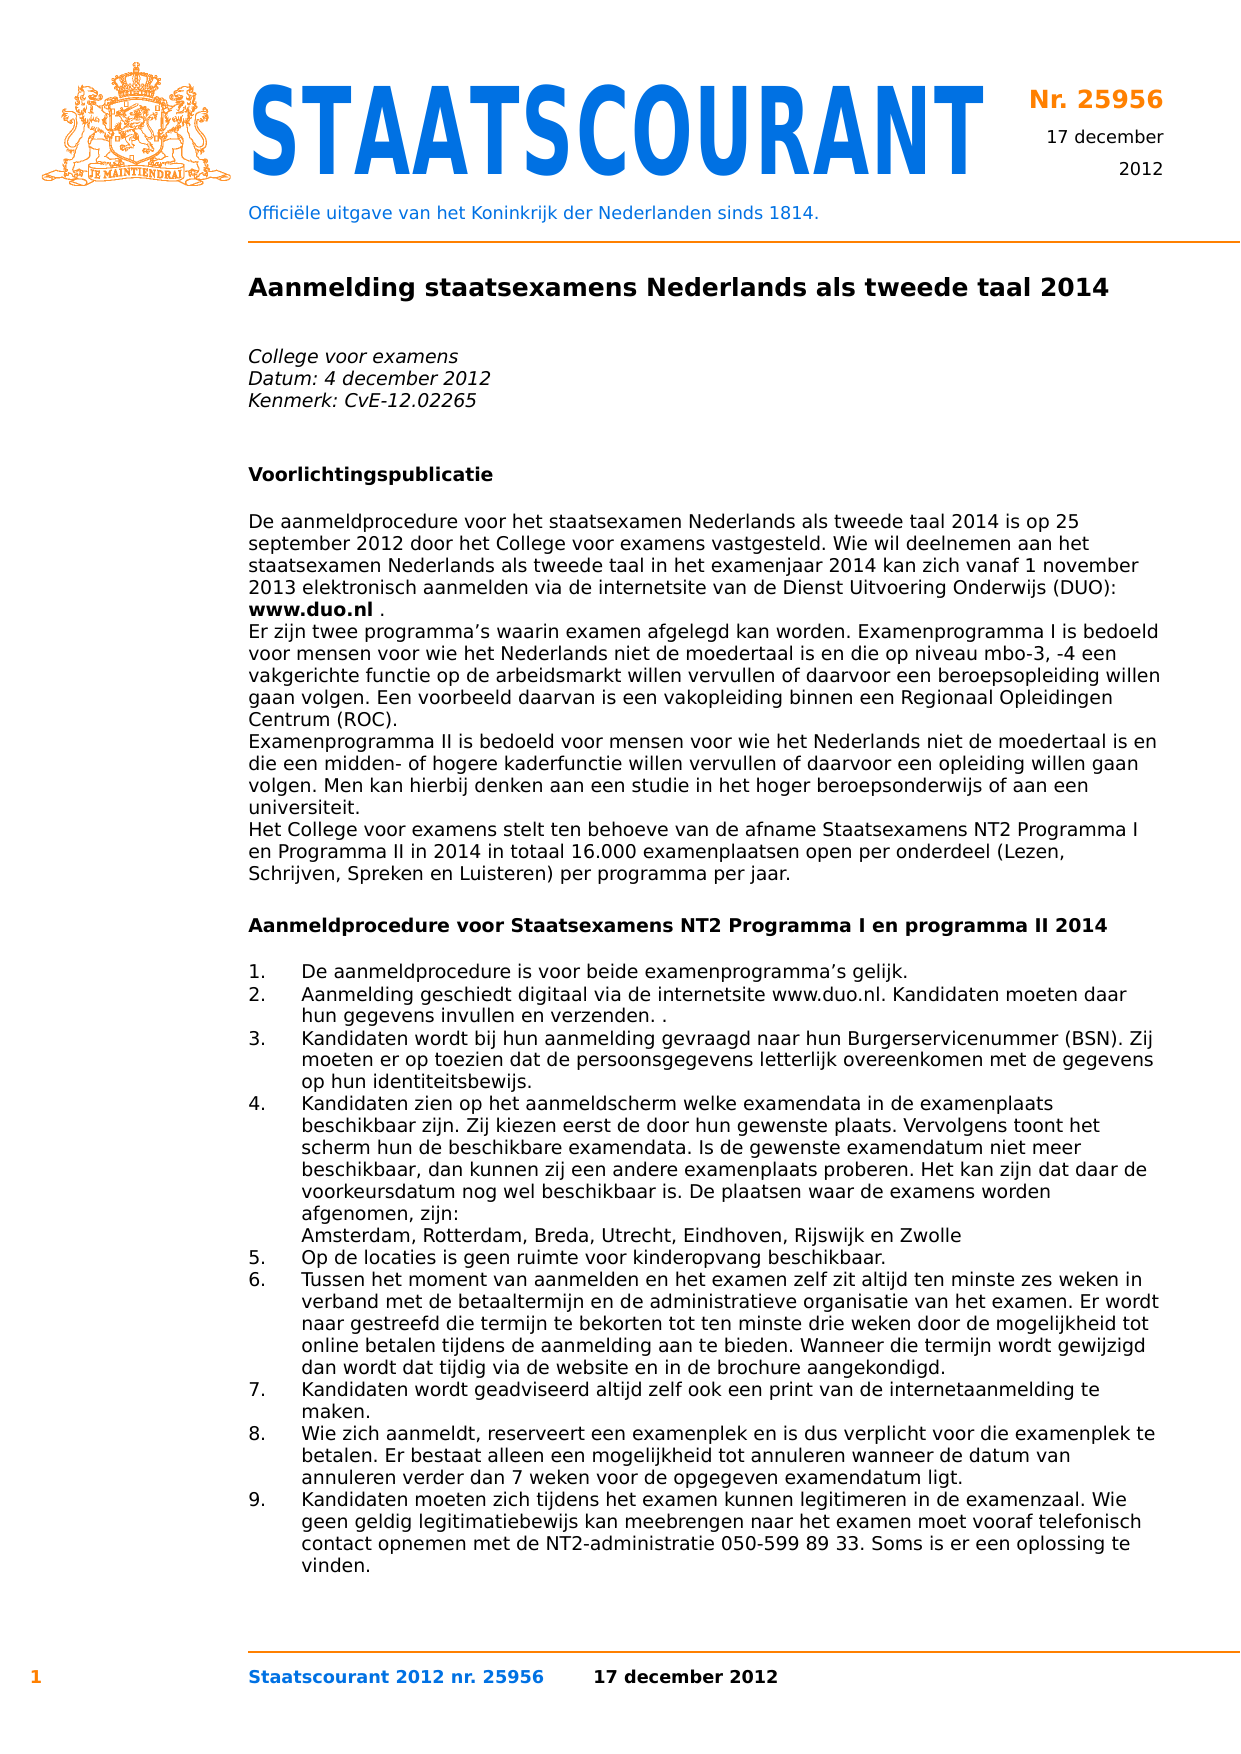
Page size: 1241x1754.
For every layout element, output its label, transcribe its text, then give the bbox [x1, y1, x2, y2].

text 1. De aanmeldprocedure is voor beide examenprogramma’s gelijk. [248, 961, 1163, 983]
text De aanmeldprocedure voor het staatsexamen Nederlands als tweede taal 2014 is op 25 september 2012 door het College voor examens vastgesteld. Wie wil deelnemen aan het staatsexamen Nederlands als tweede taal in het examenjaar 2014 kan zich vanaf 1 november 2013 elektronisch aanmelden via de internetsite van de Dienst Uitvoering Onderwijs (DUO): www.duo.nl . [248, 511, 1163, 621]
text 6. Tussen het moment van aanmelden en het examen zelf zit altijd ten minste zes weken in verband met de betaaltermijn en de administratieve organisatie van het examen. Er wordt naar gestreefd die termijn te bekorten tot ten minste drie weken door de mogelijkheid tot online betalen tijdens de aanmelding aan te bieden. Wanneer die termijn wordt gewijzigd dan wordt dat tijdig via de website en in de brochure aangekondigd. [248, 1269, 1163, 1379]
table_header STAATSCOURANT [248, 62, 998, 203]
text 2. Aanmelding geschiedt digitaal via de internetsite www.duo.nl. Kandidaten moeten daar hun gegevens invullen en verzenden. . [248, 983, 1163, 1027]
text Datum: 4 december 2012 [248, 368, 1163, 390]
text 9. Kandidaten moeten zich tijdens het examen kunnen legitimeren in de examenzaal. Wie geen geldig legitimatiebewijs kan meebrengen naar het examen moet vooraf telefonisch contact opnemen met de NT2-administratie 050-599 89 33. Soms is er een oplossing te vinden. [248, 1489, 1163, 1577]
text Er zijn twee programma’s waarin examen afgelegd kan worden. Examenprogramma I is bedoeld voor mensen voor wie het Nederlands niet de moedertaal is en die op niveau mbo-3, -4 een vakgerichte functie op de arbeidsmarkt willen vervullen of daarvoor een beroepsopleiding willen gaan volgen. Een voorbeeld daarvan is een vakopleiding binnen een Regionaal Opleidingen Centrum (ROC). [248, 621, 1163, 731]
text College voor examens [248, 346, 1163, 368]
subtitle Aanmeldprocedure voor Staatsexamens NT2 Programma I en programma II 2014 [248, 914, 1163, 936]
text 8. Wie zich aanmeldt, reserveert een examenplek en is dus verplicht voor die examenplek te betalen. Er bestaat alleen een mogelijkheid tot annuleren wanneer de datum van annuleren verder dan 7 weken voor de opgegeven examendatum ligt. [248, 1423, 1163, 1489]
subtitle Voorlichtingspublicatie [248, 464, 1163, 486]
text 5. Op de locaties is geen ruimte voor kinderopvang beschikbaar. [248, 1247, 1163, 1269]
text 3. Kandidaten wordt bij hun aanmelding gevraagd naar hun Burgerservicenummer (BSN). Zij moeten er op toezien dat de persoonsgegevens letterlijk overeenkomen met de gegevens op hun identiteitsbewijs. [248, 1027, 1163, 1093]
picture [41, 62, 231, 186]
table_header Nr. 25956 [998, 62, 1240, 121]
text Examenprogramma II is bedoeld voor mensen voor wie het Nederlands niet de moedertaal is en die een midden- of hogere kaderfunctie willen vervullen of daarvoor een opleiding willen gaan volgen. Men kan hierbij denken aan een studie in het hoger beroepsonderwijs of aan een universiteit. [248, 731, 1163, 818]
text Amsterdam, Rotterdam, Breda, Utrecht, Eindhoven, Rijswijk en Zwolle [301, 1225, 1163, 1247]
text 4. Kandidaten zien op het aanmeldscherm welke examendata in de examenplaats beschikbaar zijn. Zij kiezen eerst de door hun gewenste plaats. Vervolgens toont het scherm hun de beschikbare examendata. Is de gewenste examendatum niet meer beschikbaar, dan kunnen zij een andere examenplaats proberen. Het kan zijn dat daar de voorkeursdatum nog wel beschikbaar is. De plaatsen waar de examens worden afgenomen, zijn: [248, 1093, 1163, 1225]
text 7. Kandidaten wordt geadviseerd altijd zelf ook een print van de internetaanmelding te maken. [248, 1379, 1163, 1423]
table_cell 17 december [998, 121, 1240, 153]
table_header [25, 62, 248, 241]
table_cell Officiële uitgave van het Koninkrijk der Nederlanden sinds 1814. [248, 203, 1240, 241]
table_cell 2012 [998, 153, 1240, 203]
text Het College voor examens stelt ten behoeve van de afname Staatsexamens NT2 Programma I en Programma II in 2014 in totaal 16.000 examenplaatsen open per onderdeel (Lezen, Schrijven, Spreken en Luisteren) per programma per jaar. [248, 818, 1163, 884]
subtitle Aanmelding staatsexamens Nederlands als tweede taal 2014 [248, 273, 1163, 302]
text Kenmerk: CvE-12.02265 [248, 390, 1163, 412]
